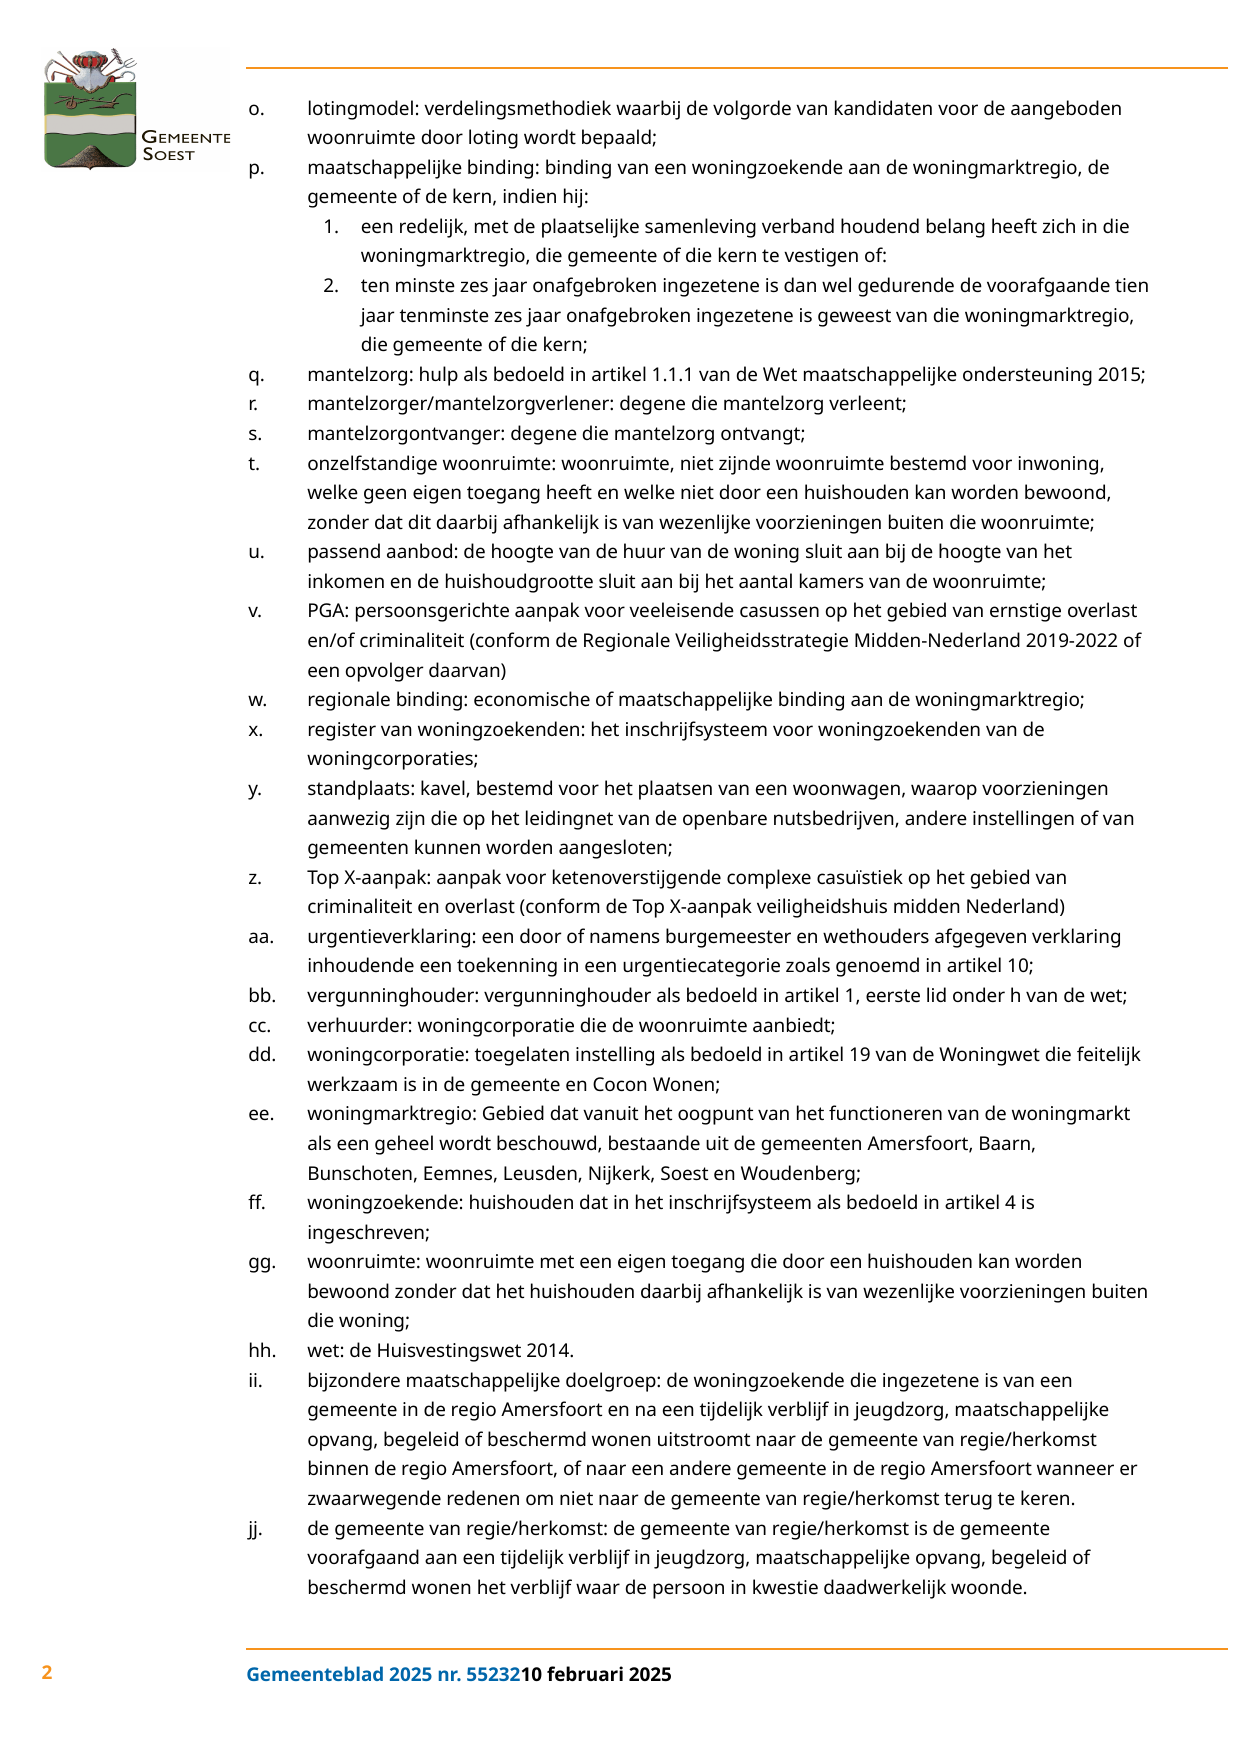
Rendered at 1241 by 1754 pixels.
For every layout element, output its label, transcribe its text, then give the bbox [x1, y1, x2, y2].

list een redelijk, met de plaatselijke samenleving verband houdend belang heeft zich in die woningmarktregio, die gemeente of die kern te vestigen of: [323, 213, 1152, 268]
list vergunninghouder: vergunninghouder als bedoeld in artikel 1, eerste lid onder h van de wet; [248, 982, 1152, 1008]
list standplaats: kavel, bestemd voor het plaatsen van een woonwagen, waarop voorzieningen aanwezig zijn die op het leidingnet van de openbare nutsbedrijven, andere instellingen of van gemeenten kunnen worden aangesloten; [248, 775, 1152, 860]
list regionale binding: economische of maatschappelijke binding aan de woningmarktregio; [248, 686, 1152, 712]
list mantelzorgontvanger: degene die mantelzorg ontvangt; [248, 420, 1152, 446]
list maatschappelijke binding: binding van een woningzoekende aan de woningmarktregio, de gemeente of de kern, indien hij: [248, 154, 1152, 209]
list onzelfstandige woonruimte: woonruimte, niet zijnde woonruimte bestemd voor inwoning, welke geen eigen toegang heeft en welke niet door een huishouden kan worden bewoond, zonder dat dit daarbij afhankelijk is van wezenlijke voorzieningen buiten die woonruimte; [248, 450, 1152, 535]
list wet: de Huisvestingswet 2014. [248, 1337, 1152, 1363]
list woningmarktregio: Gebied dat vanuit het oogpunt van het functioneren van de woningmarkt als een geheel wordt beschouwd, bestaande uit de gemeenten Amersfoort, Baarn, Bunschoten, Eemnes, Leusden, Nijkerk, Soest en Woudenberg; [248, 1101, 1152, 1186]
list bijzondere maatschappelijke doelgroep: de woningzoekende die ingezetene is van een gemeente in de regio Amersfoort en na een tijdelijk verblijf in jeugdzorg, maatschappelijke opvang, begeleid of beschermd wonen uitstroomt naar de gemeente van regie/herkomst binnen de regio Amersfoort, of naar een andere gemeente in de regio Amersfoort wanneer er zwaarwegende redenen om niet naar de gemeente van regie/herkomst terug te keren. [248, 1367, 1152, 1511]
list register van woningzoekenden: het inschrijfsysteem voor woningzoekenden van de woningcorporaties; [248, 716, 1152, 771]
list ten minste zes jaar onafgebroken ingezetene is dan wel gedurende de voorafgaande tien jaar tenminste zes jaar onafgebroken ingezetene is geweest van die woningmarktregio, die gemeente of die kern; [323, 272, 1152, 357]
list woningcorporatie: toegelaten instelling als bedoeld in artikel 19 van de Woningwet die feitelijk werkzaam is in de gemeente en Cocon Wonen; [248, 1041, 1152, 1097]
picture [41, 47, 231, 172]
list woonruimte: woonruimte met een eigen toegang die door een huishouden kan worden bewoond zonder dat het huishouden daarbij afhankelijk is van wezenlijke voorzieningen buiten die woning; [248, 1248, 1152, 1333]
list verhuurder: woningcorporatie die de woonruimte aanbiedt; [248, 1012, 1152, 1038]
list urgentieverklaring: een door of namens burgemeester en wethouders afgegeven verklaring inhoudende een toekenning in een urgentiecategorie zoals genoemd in artikel 10; [248, 923, 1152, 978]
list Top X-aanpak: aanpak voor ketenoverstijgende complexe casuïstiek op het gebied van criminaliteit en overlast (conform de Top X-aanpak veiligheidshuis midden Nederland) [248, 864, 1152, 919]
list mantelzorg: hulp als bedoeld in artikel 1.1.1 van de Wet maatschappelijke ondersteuning 2015; [248, 361, 1152, 387]
list de gemeente van regie/herkomst: de gemeente van regie/herkomst is de gemeente voorafgaand aan een tijdelijk verblijf in jeugdzorg, maatschappelijke opvang, begeleid of beschermd wonen het verblijf waar de persoon in kwestie daadwerkelijk woonde. [248, 1515, 1152, 1600]
list mantelzorger/mantelzorgverlener: degene die mantelzorg verleent; [248, 391, 1152, 416]
list lotingmodel: verdelingsmethodiek waarbij de volgorde van kandidaten voor de aangeboden woonruimte door loting wordt bepaald; [248, 95, 1152, 150]
list woningzoekende: huishouden dat in het inschrijfsysteem als bedoeld in artikel 4 is ingeschreven; [248, 1189, 1152, 1245]
list PGA: persoonsgerichte aanpak voor veeleisende casussen op het gebied van ernstige overlast en/of criminaliteit (conform de Regionale Veiligheidsstrategie Midden-Nederland 2019-2022 of een opvolger daarvan) [248, 598, 1152, 683]
list passend aanbod: de hoogte van de huur van de woning sluit aan bij de hoogte van het inkomen en de huishoudgrootte sluit aan bij het aantal kamers van de woonruimte; [248, 538, 1152, 594]
